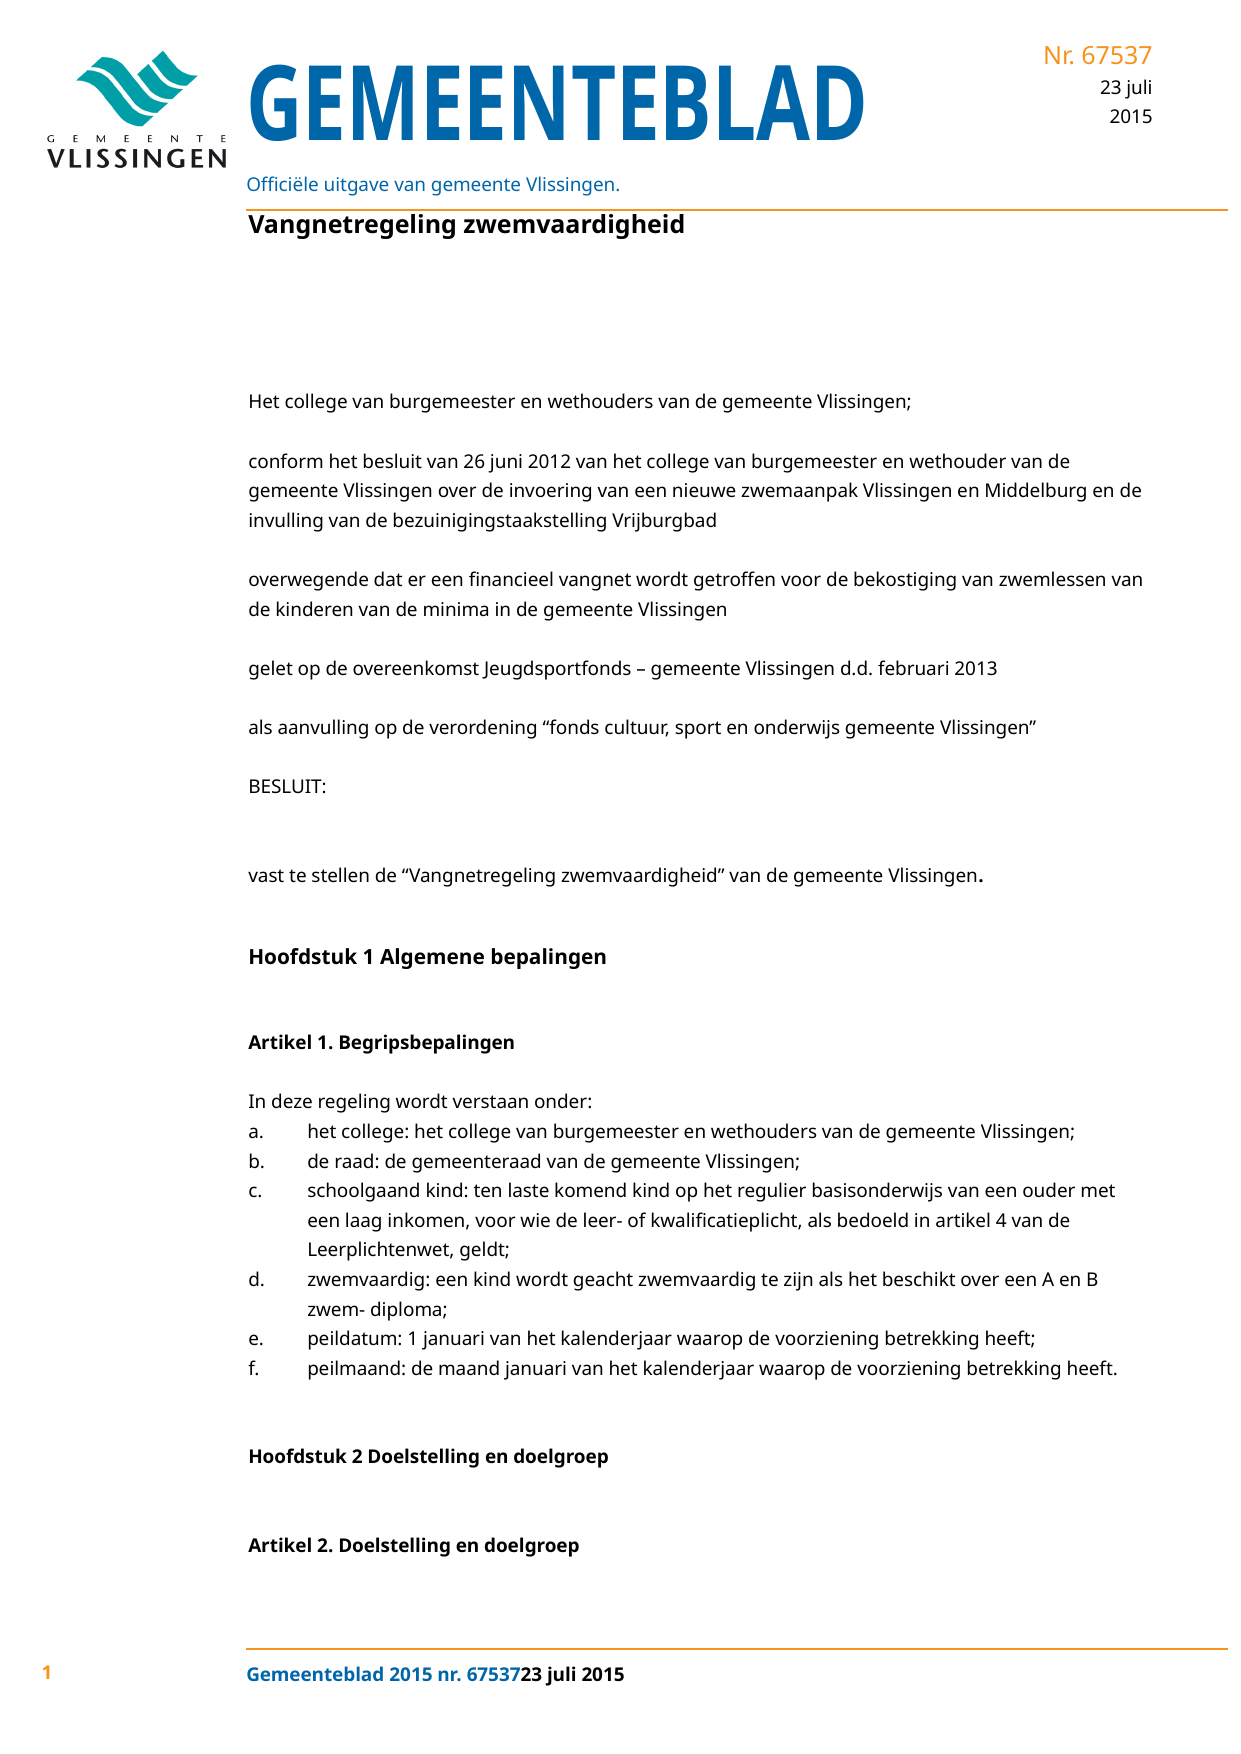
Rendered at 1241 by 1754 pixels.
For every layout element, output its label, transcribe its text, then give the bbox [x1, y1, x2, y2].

list schoolgaand kind: ten laste komend kind op het regulier basisonderwijs van een ouder met een laag inkomen, voor wie de leer- of kwalificatieplicht, als bedoeld in artikel 4 van de Leerplichtenwet, geldt; [248, 1177, 1152, 1262]
list het college: het college van burgemeester en wethouders van de gemeente Vlissingen; [248, 1118, 1152, 1144]
text overwegende dat er een financieel vangnet wordt getroffen voor de bekostiging van zwemlessen van de kinderen van de minima in de gemeente Vlissingen [248, 566, 1152, 621]
list zwemvaardig: een kind wordt geacht zwemvaardig te zijn als het beschikt over een A en B zwem- diploma; [248, 1266, 1152, 1322]
list peilmaand: de maand januari van het kalenderjaar waarop de voorziening betrekking heeft. [248, 1355, 1152, 1381]
text Artikel 1. Begripsbepalingen [248, 1029, 1152, 1055]
text vast te stellen de “Vangnetregeling zwemvaardigheid” van de gemeente Vlissingen. [248, 862, 1152, 888]
text als aanvulling op de verordening “fonds cultuur, sport en onderwijs gemeente Vlissingen” [248, 714, 1152, 740]
list de raad: de gemeenteraad van de gemeente Vlissingen; [248, 1148, 1152, 1174]
text Hoofdstuk 1 Algemene bepalingen [248, 942, 1152, 970]
list peildatum: 1 januari van het kalenderjaar waarop de voorziening betrekking heeft; [248, 1325, 1152, 1351]
text Artikel 2. Doelstelling en doelgroep [248, 1532, 1152, 1558]
text Het college van burgemeester en wethouders van de gemeente Vlissingen; [248, 389, 1152, 414]
text conform het besluit van 26 juni 2012 van het college van burgemeester en wethouder van de gemeente Vlissingen over de invoering van een nieuwe zwemaanpak Vlissingen en Middelburg en de invulling van de bezuinigingstaakstelling Vrijburgbad [248, 448, 1152, 533]
text BESLUIT: [248, 773, 1152, 799]
text In deze regeling wordt verstaan onder: [248, 1089, 1152, 1114]
text Hoofdstuk 2 Doelstelling en doelgroep [248, 1444, 1152, 1469]
text gelet op de overeenkomst Jeugdsportfonds – gemeente Vlissingen d.d. februari 2013 [248, 655, 1152, 681]
text Vangnetregeling zwemvaardigheid [248, 211, 1152, 241]
picture [41, 47, 231, 172]
